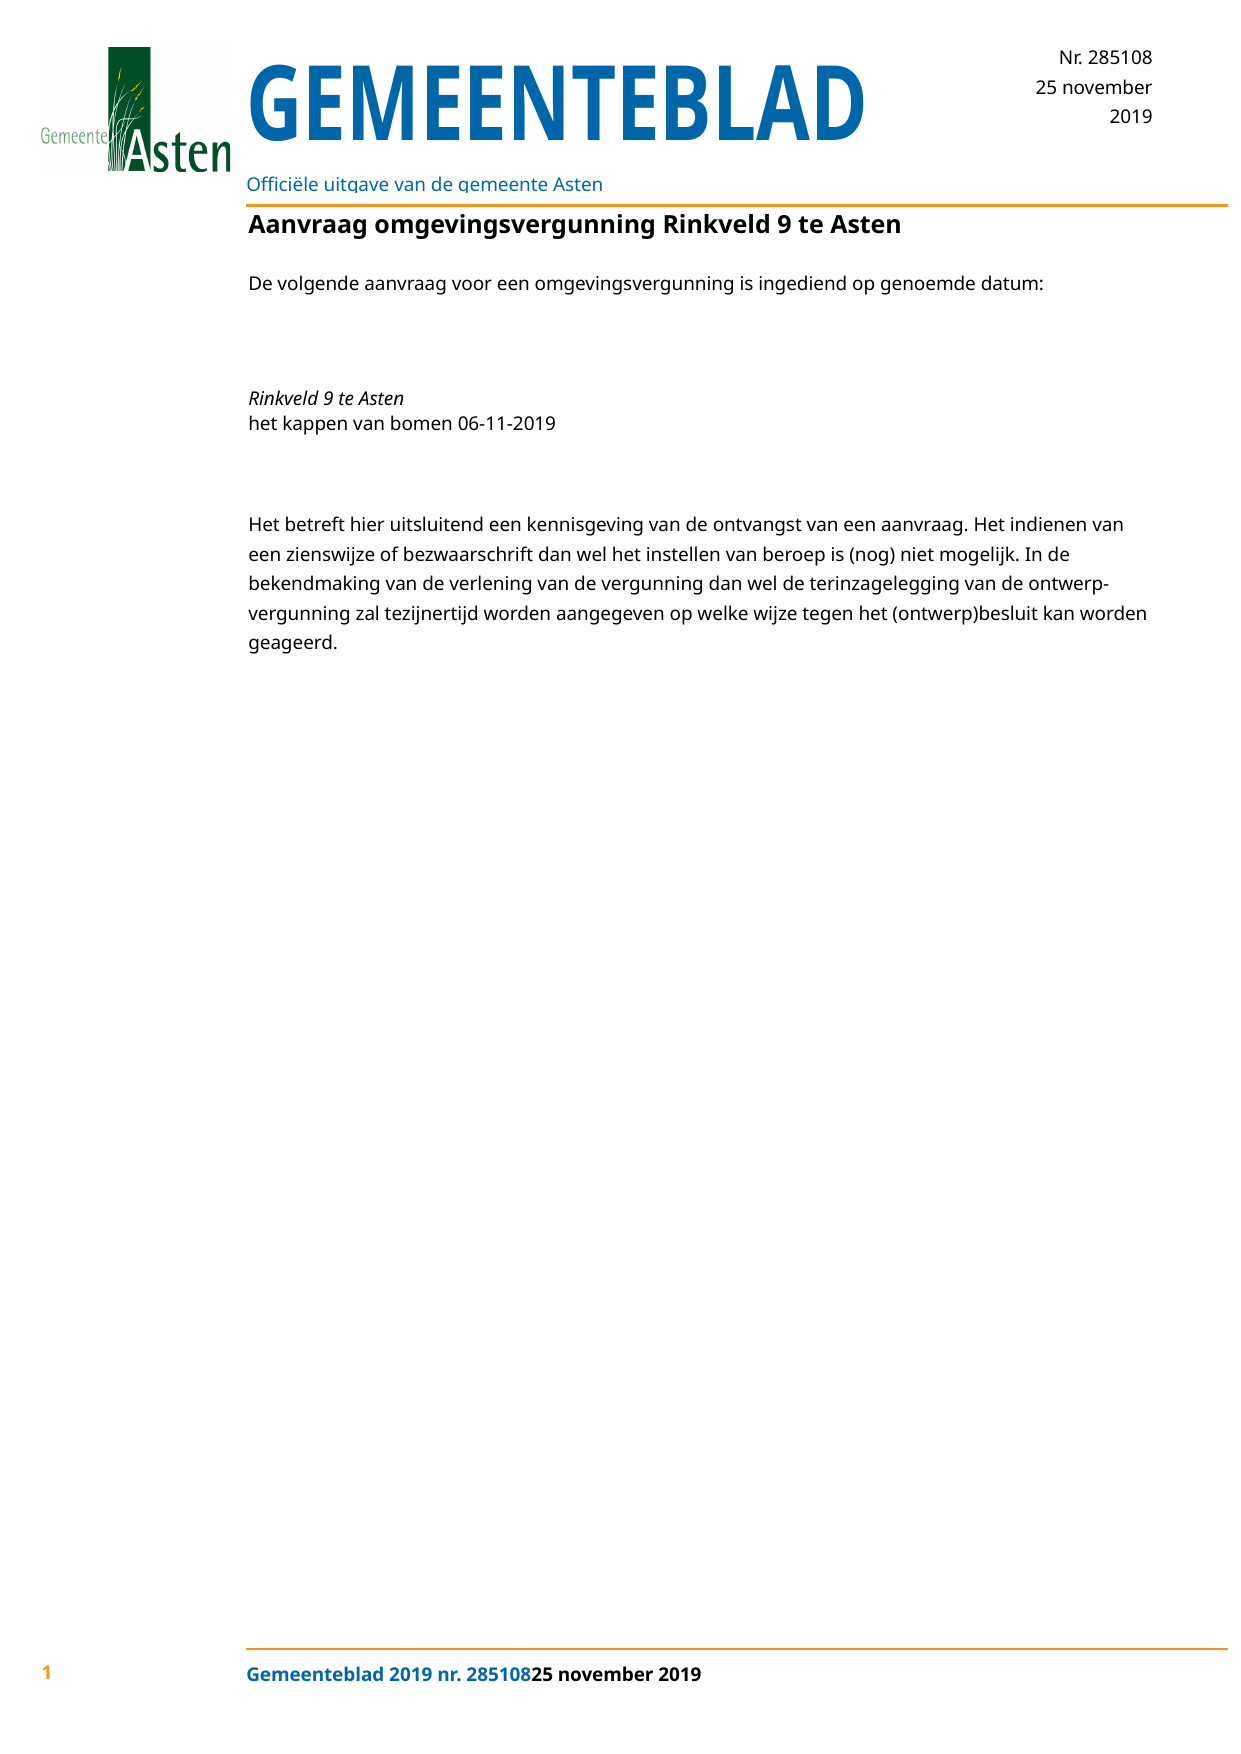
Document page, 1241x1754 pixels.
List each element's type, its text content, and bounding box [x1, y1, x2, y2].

text De volgende aanvraag voor een omgevingsvergunning is ingediend op genoemde datum: [248, 270, 1152, 296]
text Het betreft hier uitsluitend een kennisgeving van de ontvangst van een aanvraag. Het indienen van een zienswijze of bezwaarschrift dan wel het instellen van beroep is (nog) niet mogelijk. In de bekendmaking van de verlening van de vergunning dan wel de terinzagelegging van de ontwerp-vergunning zal tezijnertijd worden aangegeven op welke wijze tegen het (ontwerp)besluit kan worden geageerd. [248, 511, 1152, 655]
picture [41, 47, 231, 172]
text Rinkveld 9 te Asten [248, 385, 1152, 410]
text het kappen van bomen 06-11-2019 [248, 410, 1152, 436]
text Aanvraag omgevingsvergunning Rinkveld 9 te Asten [248, 207, 1152, 241]
